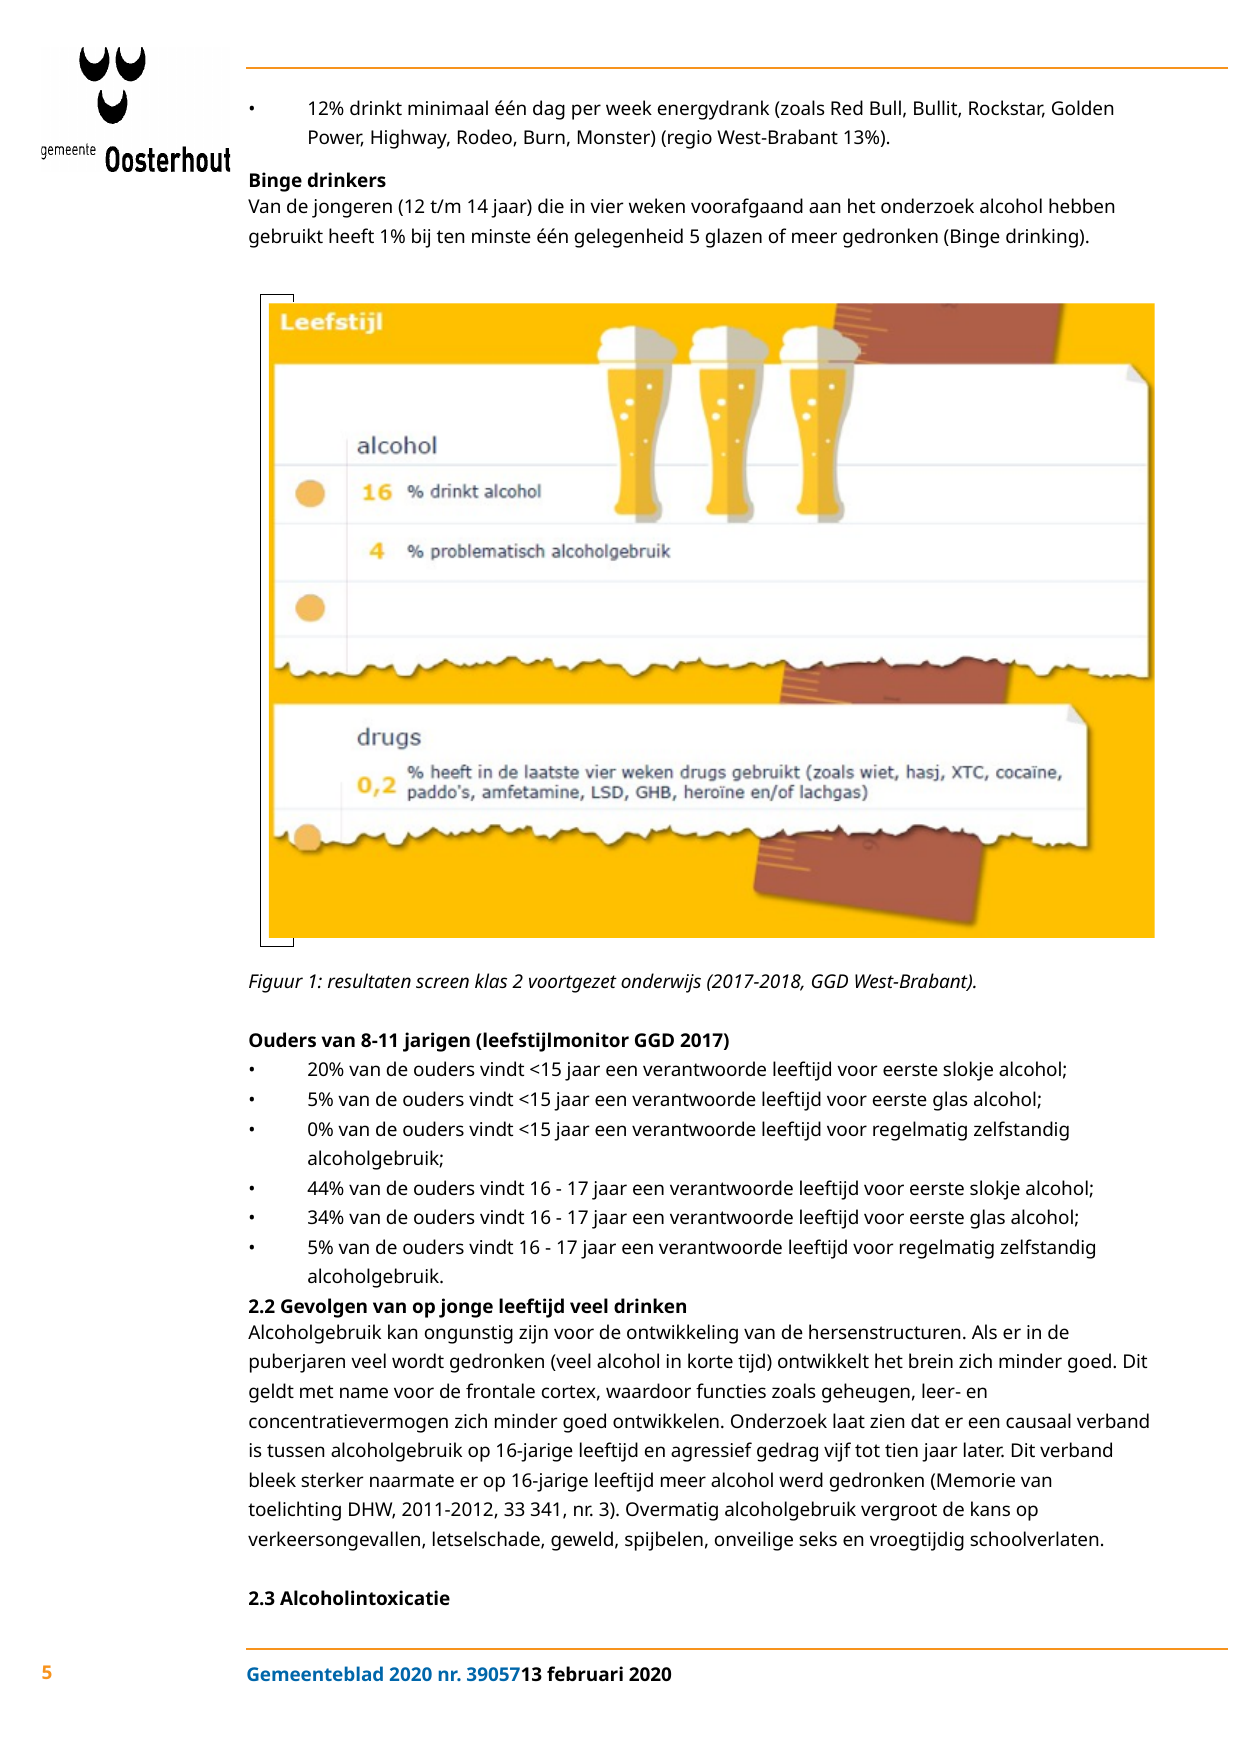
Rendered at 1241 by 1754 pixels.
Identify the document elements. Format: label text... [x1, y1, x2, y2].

text Alcoholgebruik kan ongunstig zijn voor de ontwikkeling van de hersenstructuren. Als er in de puberjaren veel wordt gedronken (veel alcohol in korte tijd) ontwikkelt het brein zich minder goed. Dit geldt met name voor de frontale cortex, waardoor functies zoals geheugen, leer- en concentratievermogen zich minder goed ontwikkelen. Onderzoek laat zien dat er een causaal verband is tussen alcoholgebruik op 16-jarige leeftijd en agressief gedrag vijf tot tien jaar later. Dit verband bleek sterker naarmate er op 16-jarige leeftijd meer alcohol werd gedronken (Memorie van toelichting DHW, 2011-2012, 33 341, nr. 3). Overmatig alcoholgebruik vergroot de kans op verkeersongevallen, letselschade, geweld, spijbelen, onveilige seks en vroegtijdig schoolverlaten. [248, 1319, 1152, 1552]
text 2.3 Alcoholintoxicatie [248, 1585, 1152, 1611]
list 20% van de ouders vindt <15 jaar een verantwoorde leeftijd voor eerste slokje alcohol; [248, 1057, 1152, 1082]
list 12% drinkt minimaal één dag per week energydrank (zoals Red Bull, Bullit, Rockstar, Golden Power, Highway, Rodeo, Burn, Monster) (regio West-Brabant 13%). [248, 95, 1152, 150]
list 5% van de ouders vindt 16 - 17 jaar een verantwoorde leeftijd voor regelmatig zelfstandig alcoholgebruik. [248, 1234, 1152, 1289]
text Van de jongeren (12 t/m 14 jaar) die in vier weken voorafgaand aan het onderzoek alcohol hebben gebruikt heeft 1% bij ten minste één gelegenheid 5 glazen of meer gedronken (Binge drinking). [248, 193, 1152, 248]
picture [41, 47, 231, 172]
list 34% van de ouders vindt 16 - 17 jaar een verantwoorde leeftijd voor eerste glas alcohol; [248, 1204, 1152, 1230]
list 44% van de ouders vindt 16 - 17 jaar een verantwoorde leeftijd voor eerste slokje alcohol; [248, 1175, 1152, 1201]
text 2.2 Gevolgen van op jonge leeftijd veel drinken [248, 1293, 1152, 1319]
text Figuur 1: resultaten screen klas 2 voortgezet onderwijs (2017-2018, GGD West-Brabant). [248, 968, 1152, 994]
text Ouders van 8-11 jarigen (leefstijlmonitor GGD 2017) [248, 1027, 1152, 1053]
text Binge drinkers [248, 167, 1152, 193]
list 5% van de ouders vindt <15 jaar een verantwoorde leeftijd voor eerste glas alcohol; [248, 1086, 1152, 1112]
list 0% van de ouders vindt <15 jaar een verantwoorde leeftijd voor regelmatig zelfstandig alcoholgebruik; [248, 1116, 1152, 1171]
picture [268, 302, 1155, 938]
